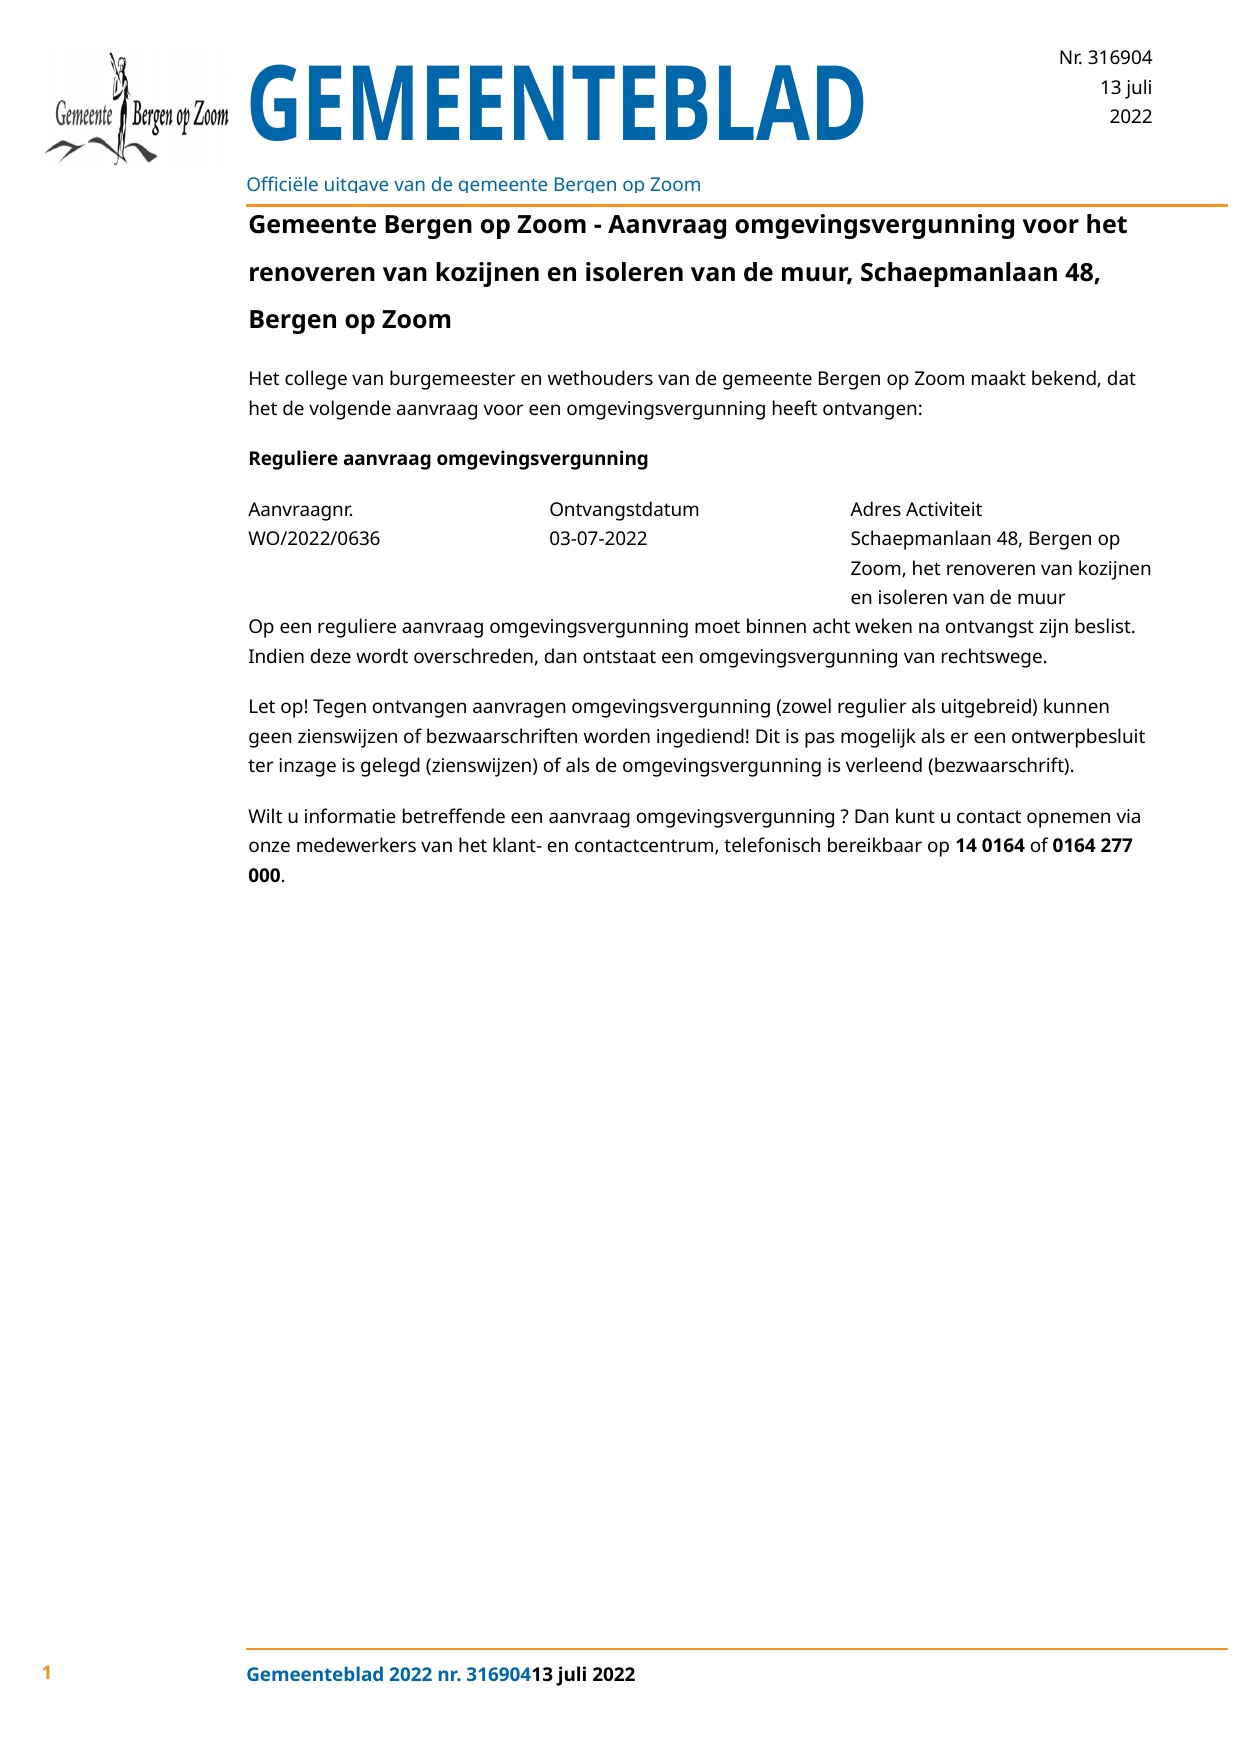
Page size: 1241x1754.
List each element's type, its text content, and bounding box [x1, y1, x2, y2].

table_header Schaepmanlaan 48, Bergen op Zoom, het renoveren van kozijnen en isoleren van de muur [850, 525, 1152, 610]
table_header Adres Activiteit [850, 496, 1152, 522]
text Reguliere aanvraag omgevingsvergunning [248, 446, 1152, 471]
text Let op! Tegen ontvangen aanvragen omgevingsvergunning (zowel regulier als uitgebreid) kunnen geen zienswijzen of bezwaarschriften worden ingediend! Dit is pas mogelijk als er een ontwerpbesluit ter inzage is gelegd (zienswijzen) of als de omgevingsvergunning is verleend (bezwaarschrift). [248, 693, 1152, 778]
text Gemeente Bergen op Zoom - Aanvraag omgevingsvergunning voor het renoveren van kozijnen en isoleren van de muur, Schaepmanlaan 48, Bergen op Zoom [248, 207, 1152, 336]
picture [41, 47, 231, 172]
text Wilt u informatie betreffende een aanvraag omgevingsvergunning ? Dan kunt u contact opnemen via onze medewerkers van het klant- en contactcentrum, telefonisch bereikbaar op 14 0164 of 0164 277 000. [248, 803, 1152, 888]
table_header WO/2022/0636 [248, 525, 549, 610]
text Het college van burgemeester en wethouders van de gemeente Bergen op Zoom maakt bekend, dat het de volgende aanvraag voor een omgevingsvergunning heeft ontvangen: [248, 366, 1152, 421]
table_header Aanvraagnr. [248, 496, 549, 522]
text Op een reguliere aanvraag omgevingsvergunning moet binnen acht weken na ontvangst zijn beslist. Indien deze wordt overschreden, dan ontstaat een omgevingsvergunning van rechtswege. [248, 613, 1152, 668]
table_header Ontvangstdatum [549, 496, 850, 522]
table_header 03-07-2022 [549, 525, 850, 610]
